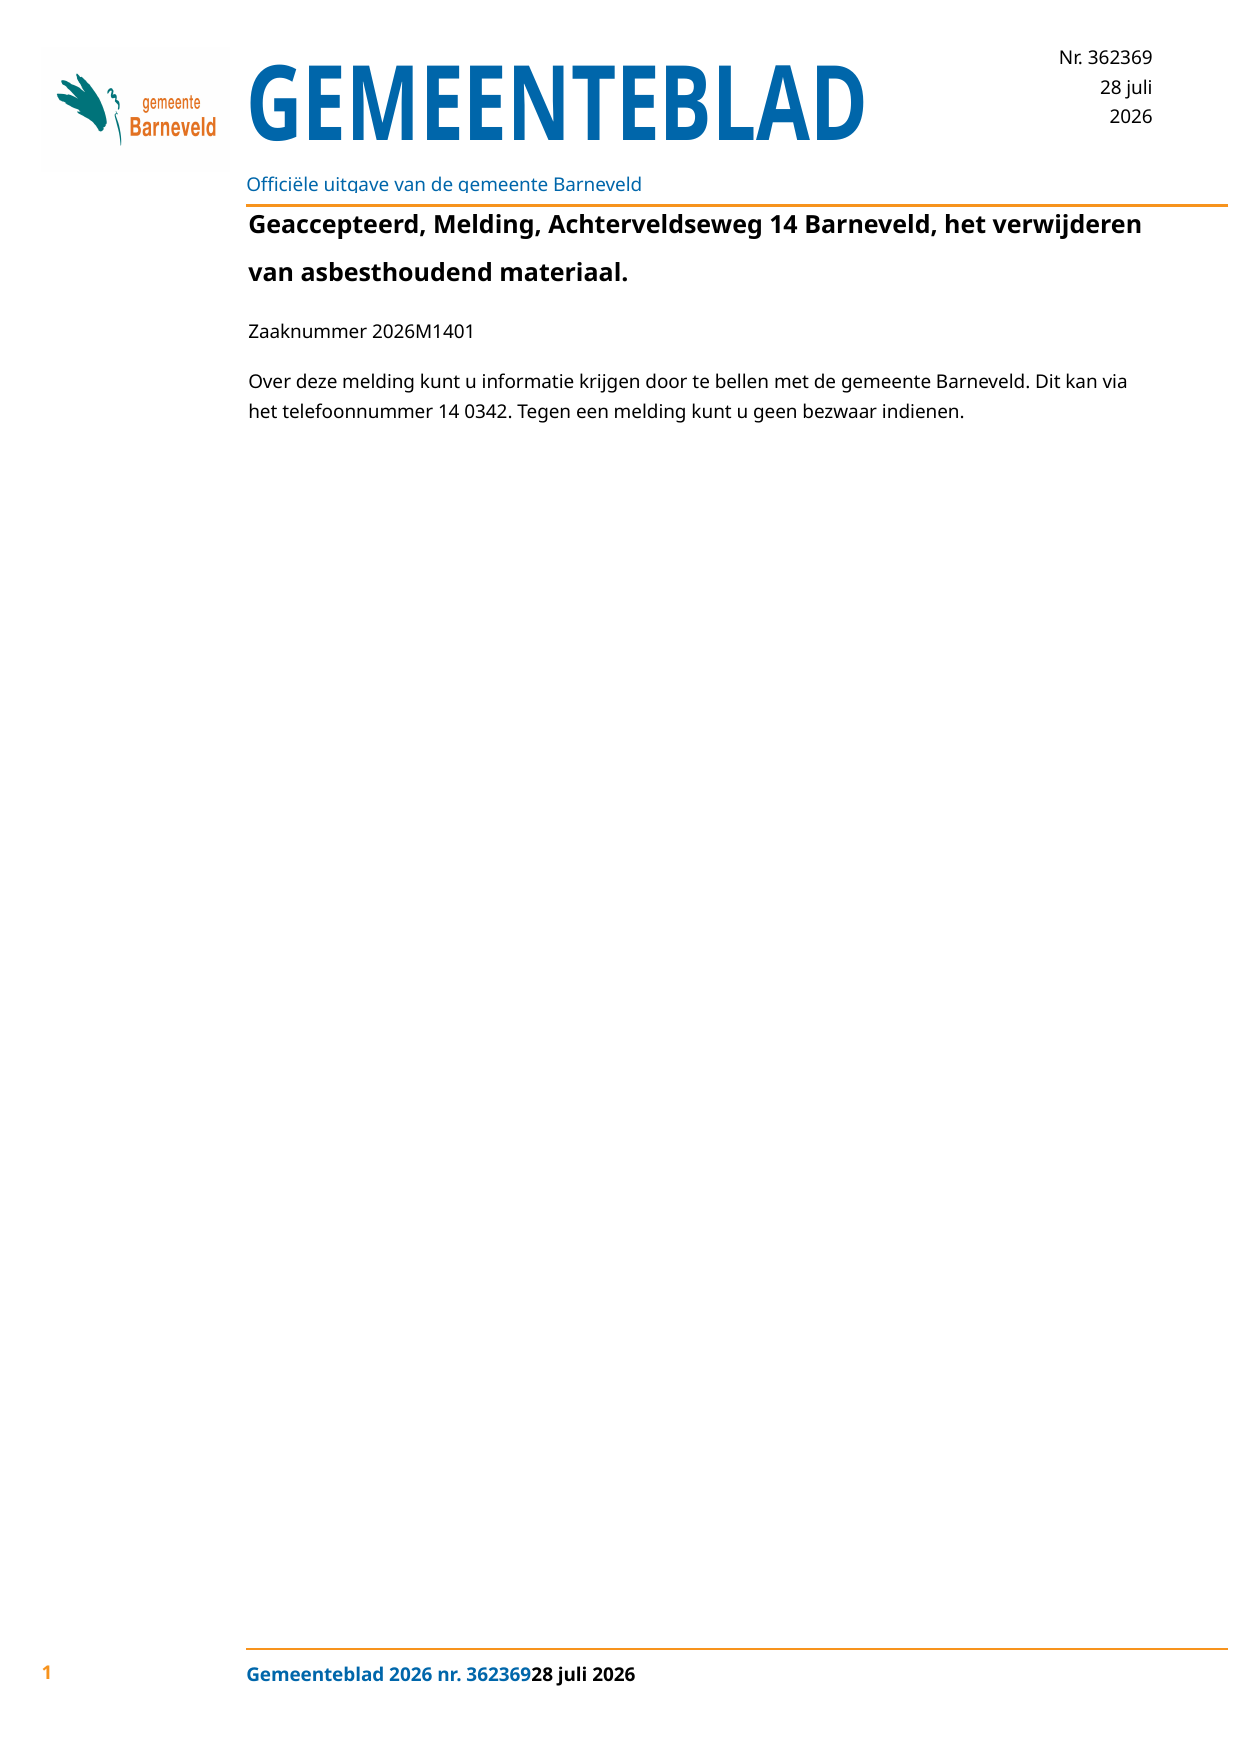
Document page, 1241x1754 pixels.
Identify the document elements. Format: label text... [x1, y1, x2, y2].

text Over deze melding kunt u informatie krijgen door te bellen met de gemeente Barneveld. Dit kan via het telefoonnummer 14 0342. Tegen een melding kunt u geen bezwaar indienen. [248, 368, 1152, 424]
text Zaaknummer 2026M1401 [248, 318, 1152, 344]
text Geaccepteerd, Melding, Achterveldseweg 14 Barneveld, het verwijderen van asbesthoudend materiaal. [248, 207, 1152, 288]
picture [41, 47, 231, 172]
